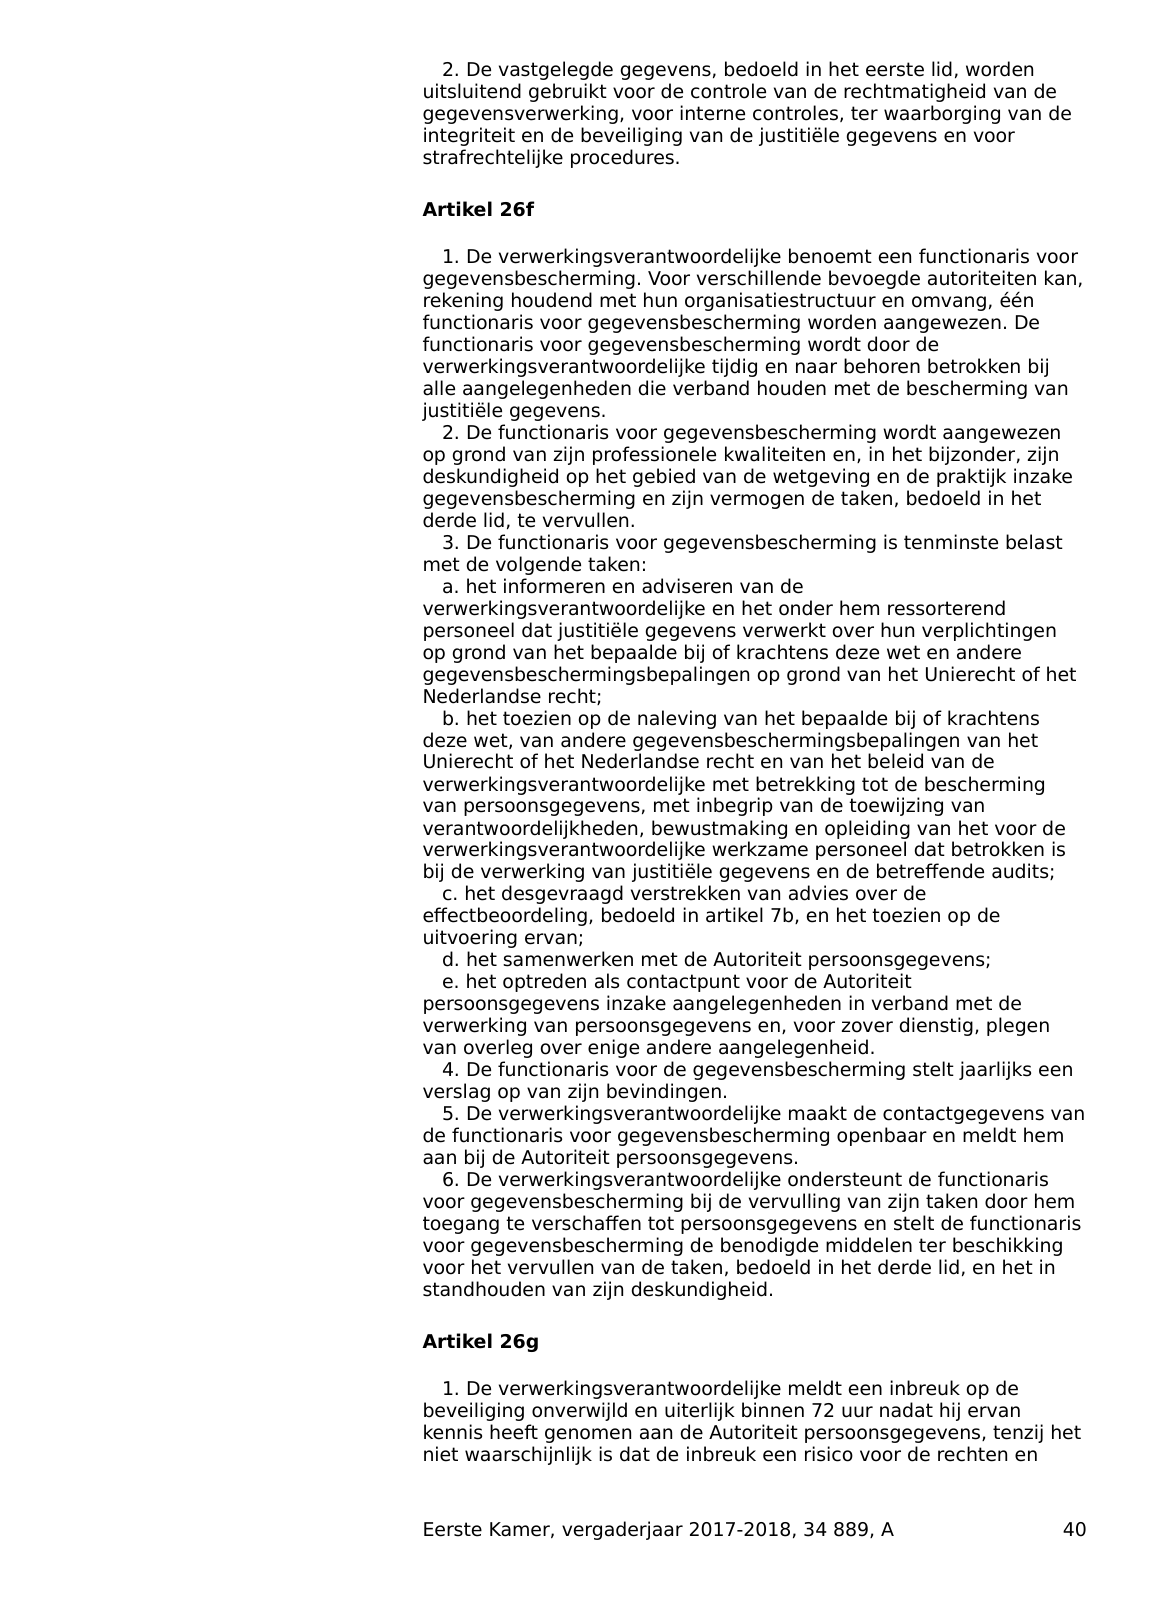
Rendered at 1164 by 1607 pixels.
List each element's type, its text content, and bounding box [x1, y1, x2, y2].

text 3. De functionaris voor gegevensbescherming is tenminste belast met de volgende taken: [422, 532, 1087, 576]
text 2. De vastgelegde gegevens, bedoeld in het eerste lid, worden uitsluitend gebruikt voor de controle van de rechtmatigheid van de gegevensverwerking, voor interne controles, ter waarborging van de integriteit en de beveiliging van de justitiële gegevens en voor strafrechtelijke procedures. [422, 59, 1087, 169]
text 1. De verwerkingsverantwoordelijke benoemt een functionaris voor gegevensbescherming. Voor verschillende bevoegde autoriteiten kan, rekening houdend met hun organisatiestructuur en omvang, één functionaris voor gegevensbescherming worden aangewezen. De functionaris voor gegevensbescherming wordt door de verwerkingsverantwoordelijke tijdig en naar behoren betrokken bij alle aangelegenheden die verband houden met de bescherming van justitiële gegevens. [422, 246, 1087, 422]
text a. het informeren en adviseren van de verwerkingsverantwoordelijke en het onder hem ressorterend personeel dat justitiële gegevens verwerkt over hun verplichtingen op grond van het bepaalde bij of krachtens deze wet en andere gegevensbeschermingsbepalingen op grond van het Unierecht of het Nederlandse recht; [422, 576, 1087, 707]
text 1. De verwerkingsverantwoordelijke meldt een inbreuk op de beveiliging onverwijld en uiterlijk binnen 72 uur nadat hij ervan kennis heeft genomen aan de Autoriteit persoonsgegevens, tenzij het niet waarschijnlijk is dat de inbreuk een risico voor de rechten en [422, 1378, 1087, 1466]
text c. het desgevraagd verstrekken van advies over de effectbeoordeling, bedoeld in artikel 7b, en het toezien op de uitvoering ervan; [422, 883, 1087, 949]
text d. het samenwerken met de Autoriteit persoonsgegevens; [422, 949, 1087, 971]
subtitle Artikel 26f [422, 199, 1087, 221]
text e. het optreden als contactpunt voor de Autoriteit persoonsgegevens inzake aangelegenheden in verband met de verwerking van persoonsgegevens en, voor zover dienstig, plegen van overleg over enige andere aangelegenheid. [422, 971, 1087, 1059]
text 2. De functionaris voor gegevensbescherming wordt aangewezen op grond van zijn professionele kwaliteiten en, in het bijzonder, zijn deskundigheid op het gebied van de wetgeving en de praktijk inzake gegevensbescherming en zijn vermogen de taken, bedoeld in het derde lid, te vervullen. [422, 422, 1087, 532]
text 4. De functionaris voor de gegevensbescherming stelt jaarlijks een verslag op van zijn bevindingen. [422, 1059, 1087, 1103]
subtitle Artikel 26g [422, 1331, 1087, 1353]
text b. het toezien op de naleving van het bepaalde bij of krachtens deze wet, van andere gegevensbeschermingsbepalingen van het Unierecht of het Nederlandse recht en van het beleid van de verwerkingsverantwoordelijke met betrekking tot de bescherming van persoonsgegevens, met inbegrip van de toewijzing van verantwoordelijkheden, bewustmaking en opleiding van het voor de verwerkingsverantwoordelijke werkzame personeel dat betrokken is bij de verwerking van justitiële gegevens en de betreffende audits; [422, 707, 1087, 883]
text 6. De verwerkingsverantwoordelijke ondersteunt de functionaris voor gegevensbescherming bij de vervulling van zijn taken door hem toegang te verschaffen tot persoonsgegevens en stelt de functionaris voor gegevensbescherming de benodigde middelen ter beschikking voor het vervullen van de taken, bedoeld in het derde lid, en het in standhouden van zijn deskundigheid. [422, 1169, 1087, 1301]
text 5. De verwerkingsverantwoordelijke maakt de contactgegevens van de functionaris voor gegevensbescherming openbaar en meldt hem aan bij de Autoriteit persoonsgegevens. [422, 1103, 1087, 1169]
